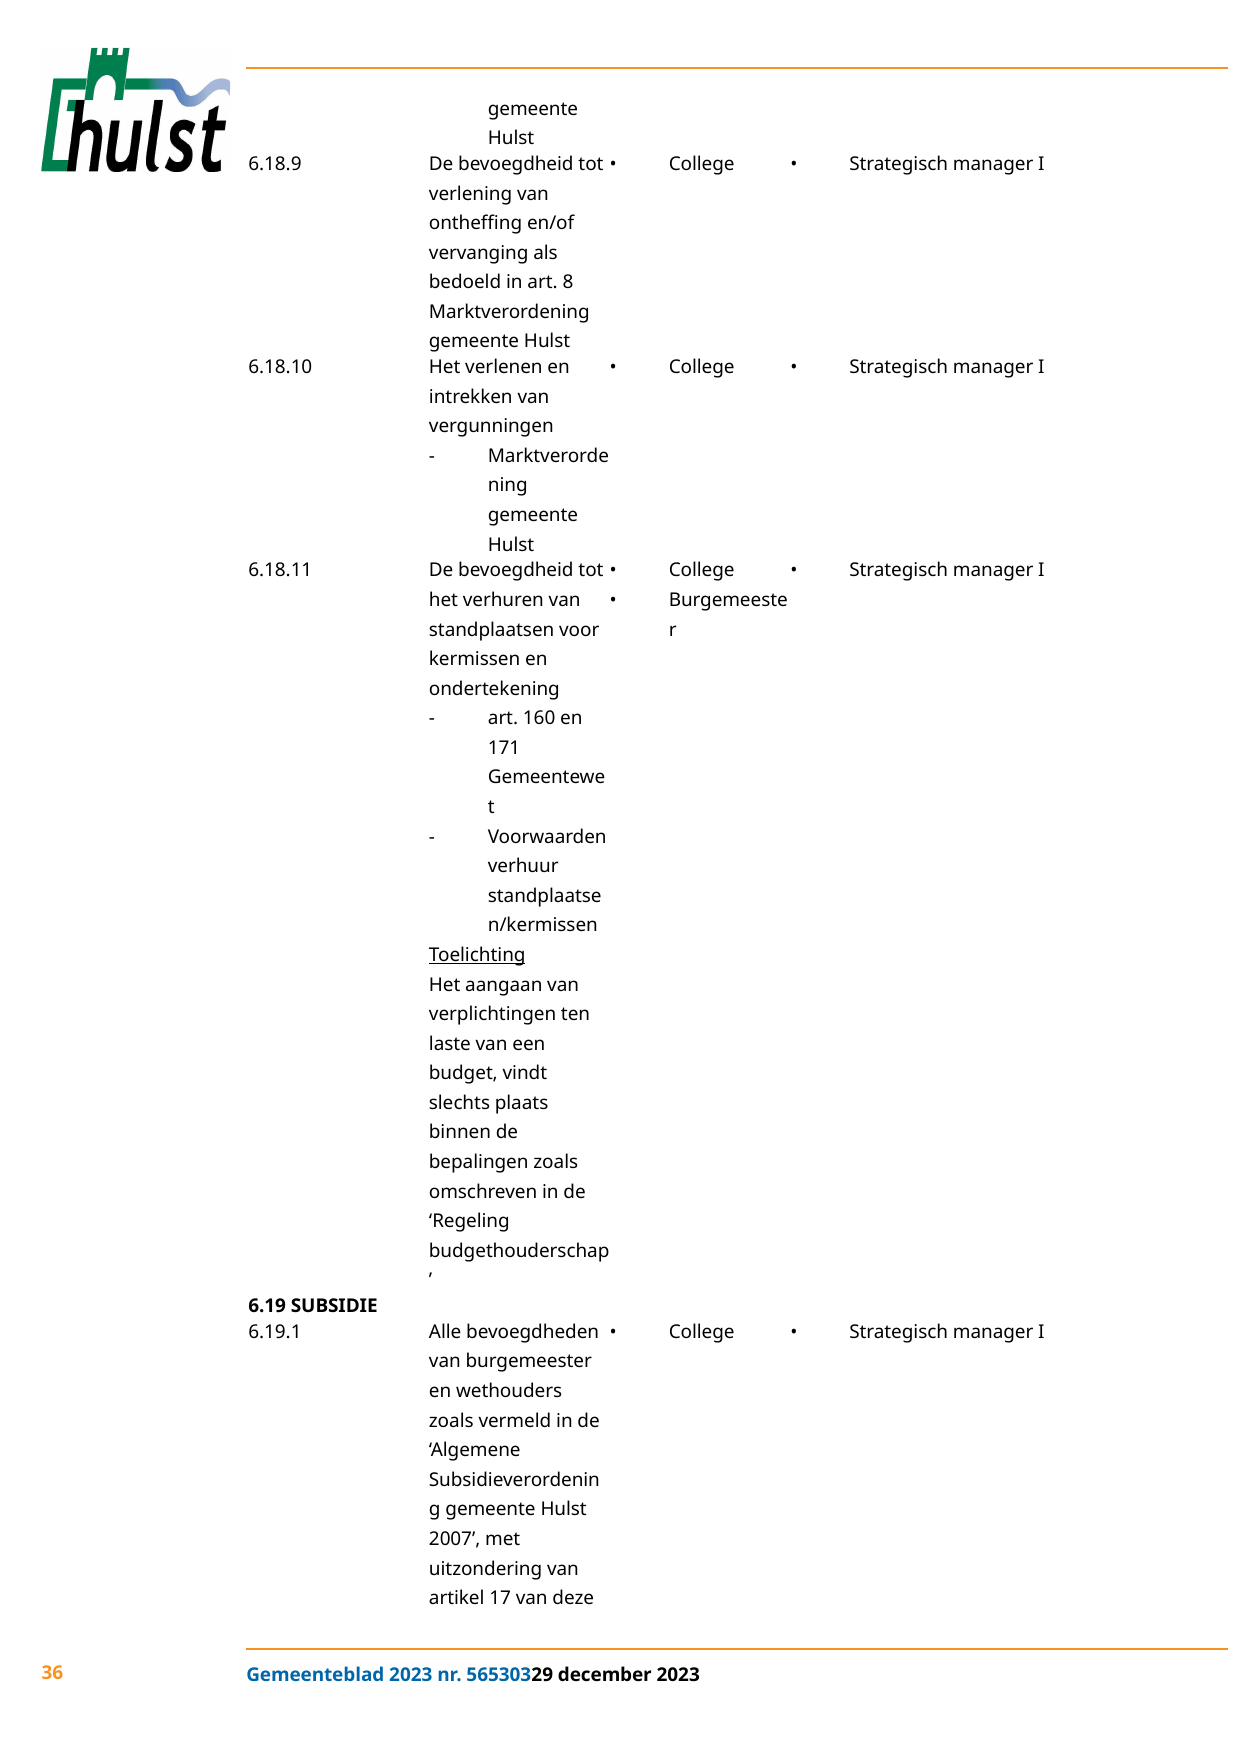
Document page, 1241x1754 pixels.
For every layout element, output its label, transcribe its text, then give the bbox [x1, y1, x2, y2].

table_cell Het verlenen en intrekken van vergunningen Marktverordening gemeente Hulst [429, 353, 609, 557]
table_cell Strategisch manager I [790, 1318, 1152, 1610]
table_cell Alle bevoegdheden van burgemeester en wethouders zoals vermeld in de ‘Algemene Subsidieverordening gemeente Hulst 2007’, met uitzondering van artikel 17 van deze [429, 1318, 609, 1610]
table_cell College [609, 1318, 790, 1610]
table_cell 6.18.9 [248, 150, 429, 353]
table_cell College [609, 353, 790, 557]
table_cell [248, 95, 429, 150]
table_cell 6.19.1 [248, 1318, 429, 1610]
table_cell De bevoegdheid tot verlening van ontheffing en/of vervanging als bedoeld in art. 8 Marktverordening gemeente Hulst [429, 150, 609, 353]
table_cell [790, 95, 1152, 150]
picture [41, 47, 231, 172]
table_cell 6.19 SUBSIDIE [248, 1292, 1152, 1318]
table_cell gemeente Hulst [429, 95, 609, 150]
table_cell 6.18.10 [248, 353, 429, 557]
table_cell Strategisch manager I [790, 353, 1152, 557]
table_cell 6.18.11 [248, 557, 429, 1292]
table_cell De bevoegdheid tot het verhuren van standplaatsen voor kermissen en ondertekening art. 160 en 171 Gemeentewet Voorwaarden verhuur standplaatsen/kermissen Toelichting Het aangaan van verplichtingen ten laste van een budget, vindt slechts plaats binnen de bepalingen zoals omschreven in de ‘Regeling budgethouderschap’ [429, 557, 609, 1292]
table_cell Strategisch manager I [790, 557, 1152, 1292]
table_cell [609, 95, 790, 150]
table_cell College [609, 150, 790, 353]
table_cell College Burgemeester [609, 557, 790, 1292]
table_cell Strategisch manager I [790, 150, 1152, 353]
